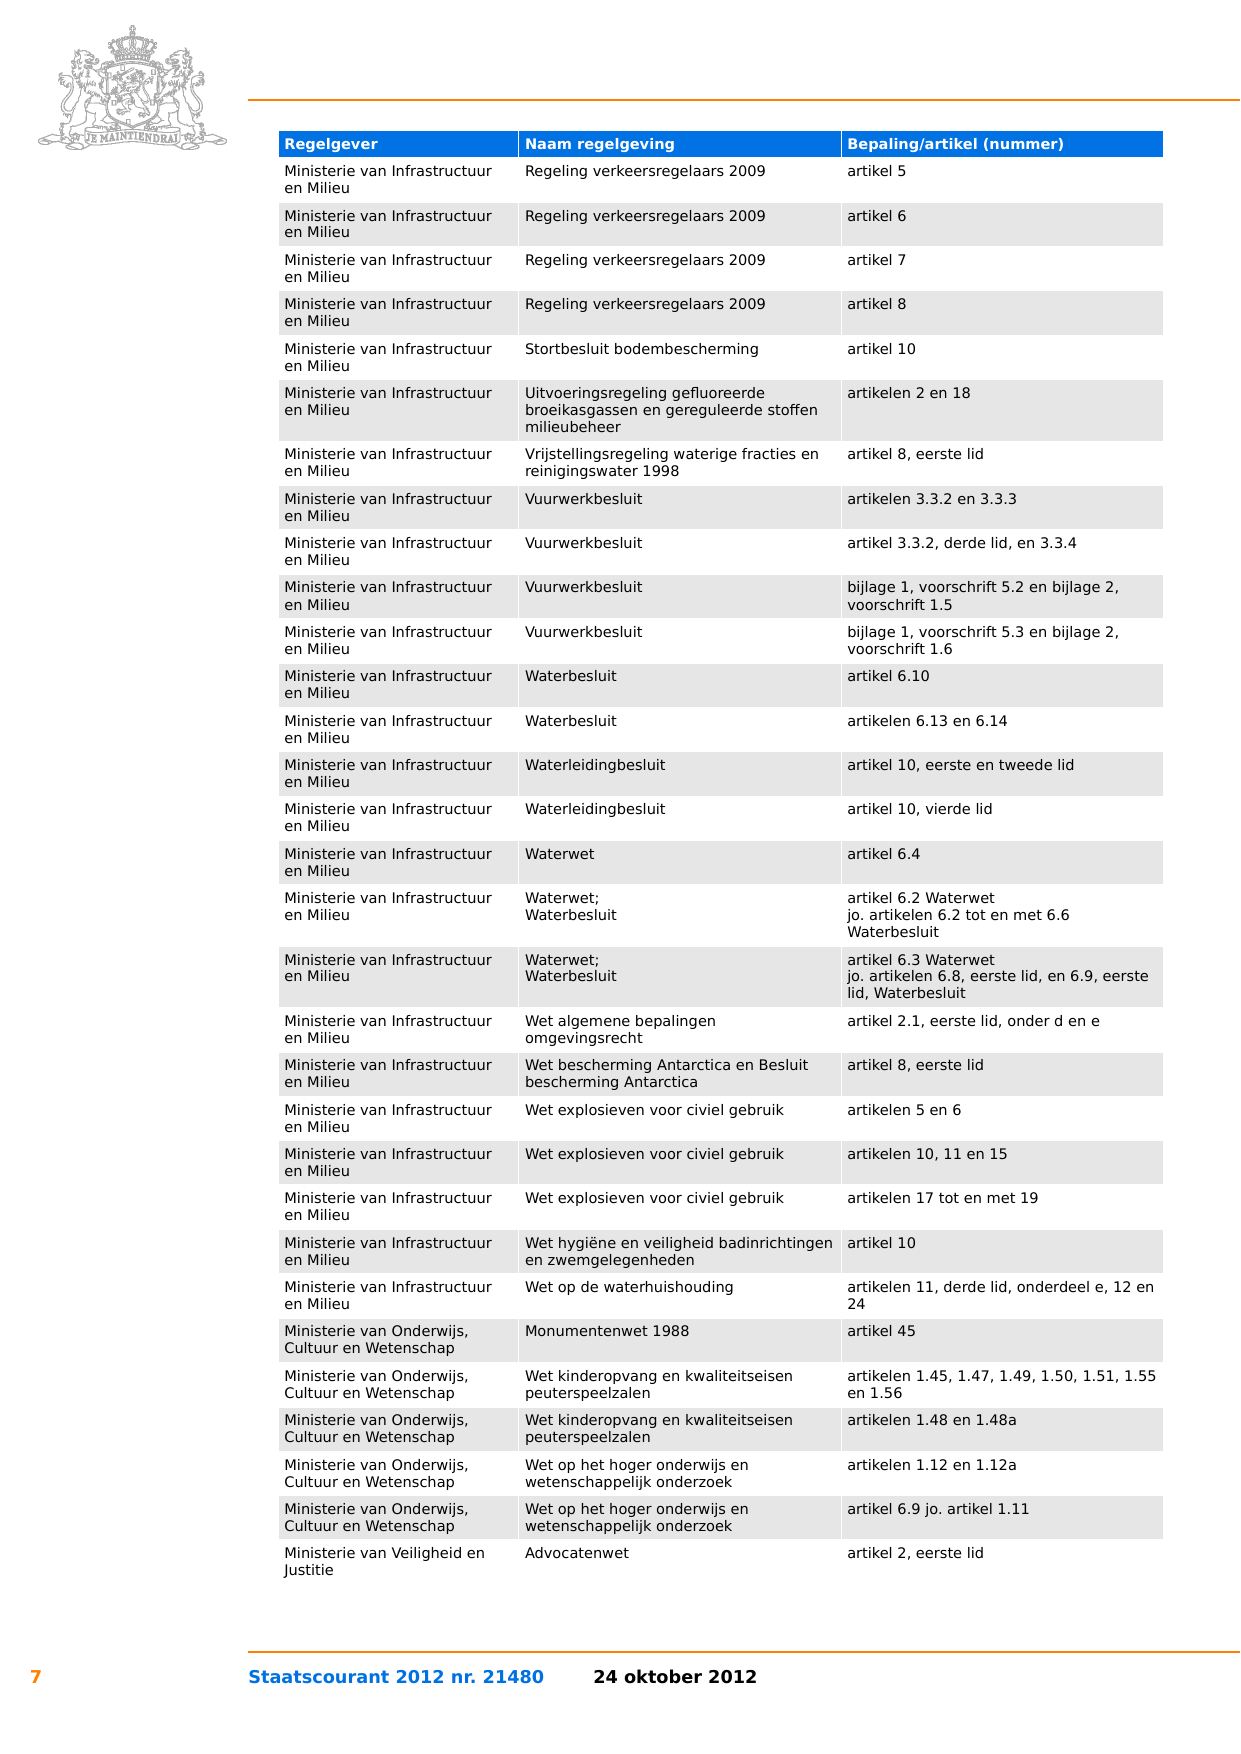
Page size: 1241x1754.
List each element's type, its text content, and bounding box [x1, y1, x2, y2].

table_cell artikelen 1.45, 1.47, 1.49, 1.50, 1.51, 1.55 en 1.56 [842, 1363, 1163, 1406]
table_cell Waterleidingbesluit [519, 752, 841, 796]
table_cell Ministerie van Infrastructuur en Milieu [279, 797, 518, 840]
table_cell artikelen 1.12 en 1.12a [842, 1452, 1163, 1495]
table_cell Wet op het hoger onderwijs en wetenschappelijk onderzoek [519, 1452, 841, 1495]
table_cell Wet hygiëne en veiligheid badinrichtingen en zwemgelegenheden [519, 1230, 841, 1273]
table_cell Stortbesluit bodembescherming [519, 336, 841, 379]
table_cell artikelen 5 en 6 [842, 1097, 1163, 1140]
table_cell Vuurwerkbesluit [519, 619, 841, 662]
table_cell artikelen 17 tot en met 19 [842, 1186, 1163, 1229]
table_cell Vuurwerkbesluit [519, 575, 841, 618]
table_cell artikel 6.9 jo. artikel 1.11 [842, 1496, 1163, 1539]
table_cell Advocatenwet [519, 1541, 841, 1584]
table_cell artikelen 6.13 en 6.14 [842, 708, 1163, 751]
table_cell Wet bescherming Antarctica en Besluit bescherming Antarctica [519, 1053, 841, 1096]
table_cell artikel 7 [842, 247, 1163, 290]
table_cell bijlage 1, voorschrift 5.3 en bijlage 2, voorschrift 1.6 [842, 619, 1163, 662]
table_cell Ministerie van Infrastructuur en Milieu [279, 1008, 518, 1051]
table_cell Ministerie van Infrastructuur en Milieu [279, 291, 518, 335]
table_cell Ministerie van Infrastructuur en Milieu [279, 575, 518, 618]
table_cell artikel 45 [842, 1319, 1163, 1362]
table_cell artikelen 3.3.2 en 3.3.3 [842, 486, 1163, 529]
table_cell Ministerie van Infrastructuur en Milieu [279, 752, 518, 796]
table_cell Ministerie van Infrastructuur en Milieu [279, 708, 518, 751]
table_header Naam regelgeving [519, 131, 841, 157]
table_cell Wet kinderopvang en kwaliteitseisen peuterspeelzalen [519, 1408, 841, 1451]
table_cell artikel 10, eerste en tweede lid [842, 752, 1163, 796]
table_cell artikelen 10, 11 en 15 [842, 1141, 1163, 1184]
table_cell Regeling verkeersregelaars 2009 [519, 291, 841, 335]
table_cell Waterwet; Waterbesluit [519, 885, 841, 946]
table_cell Ministerie van Infrastructuur en Milieu [279, 1141, 518, 1184]
table_cell artikel 2, eerste lid [842, 1541, 1163, 1584]
table_cell Ministerie van Infrastructuur en Milieu [279, 530, 518, 574]
table_cell artikelen 1.48 en 1.48a [842, 1408, 1163, 1451]
table_cell Vuurwerkbesluit [519, 486, 841, 529]
table_cell artikel 8, eerste lid [842, 442, 1163, 485]
table_cell Wet op de waterhuishouding [519, 1274, 841, 1318]
table_cell Ministerie van Infrastructuur en Milieu [279, 885, 518, 946]
table_cell Waterbesluit [519, 708, 841, 751]
table_cell Ministerie van Infrastructuur en Milieu [279, 203, 518, 246]
table_cell Ministerie van Infrastructuur en Milieu [279, 1274, 518, 1318]
table_cell Ministerie van Veiligheid en Justitie [279, 1541, 518, 1584]
table_cell Vrijstellingsregeling waterige fracties en reinigingswater 1998 [519, 442, 841, 485]
table_cell Ministerie van Infrastructuur en Milieu [279, 486, 518, 529]
table_cell Wet kinderopvang en kwaliteitseisen peuterspeelzalen [519, 1363, 841, 1406]
table_cell Waterleidingbesluit [519, 797, 841, 840]
table_cell Ministerie van Infrastructuur en Milieu [279, 158, 518, 202]
table_cell bijlage 1, voorschrift 5.2 en bijlage 2, voorschrift 1.5 [842, 575, 1163, 618]
table_cell Ministerie van Infrastructuur en Milieu [279, 442, 518, 485]
table_cell artikel 8 [842, 291, 1163, 335]
table_cell Wet explosieven voor civiel gebruik [519, 1097, 841, 1140]
table_cell artikel 6.2 Waterwet jo. artikelen 6.2 tot en met 6.6 Waterbesluit [842, 885, 1163, 946]
table_cell Ministerie van Infrastructuur en Milieu [279, 664, 518, 707]
table_cell Ministerie van Infrastructuur en Milieu [279, 1053, 518, 1096]
table_cell artikel 10 [842, 336, 1163, 379]
table_cell Ministerie van Onderwijs, Cultuur en Wetenschap [279, 1319, 518, 1362]
table_cell artikel 6 [842, 203, 1163, 246]
table_cell Uitvoeringsregeling gefluoreerde broeikasgassen en gereguleerde stoffen milieubeheer [519, 380, 841, 441]
table_cell Vuurwerkbesluit [519, 530, 841, 574]
table_cell Ministerie van Infrastructuur en Milieu [279, 247, 518, 290]
table_cell artikel 6.3 Waterwet jo. artikelen 6.8, eerste lid, en 6.9, eerste lid, Waterbesluit [842, 947, 1163, 1007]
table_header Regelgever [279, 131, 518, 157]
table_cell Wet op het hoger onderwijs en wetenschappelijk onderzoek [519, 1496, 841, 1539]
table_cell Waterbesluit [519, 664, 841, 707]
table_cell Regeling verkeersregelaars 2009 [519, 247, 841, 290]
table_cell Ministerie van Infrastructuur en Milieu [279, 380, 518, 441]
table_cell artikel 5 [842, 158, 1163, 202]
table_cell Ministerie van Infrastructuur en Milieu [279, 619, 518, 662]
table_cell artikel 10, vierde lid [842, 797, 1163, 840]
table_cell artikel 3.3.2, derde lid, en 3.3.4 [842, 530, 1163, 574]
table_cell Wet algemene bepalingen omgevingsrecht [519, 1008, 841, 1051]
table_cell Ministerie van Infrastructuur en Milieu [279, 1097, 518, 1140]
table_cell Ministerie van Infrastructuur en Milieu [279, 1230, 518, 1273]
table_cell Ministerie van Infrastructuur en Milieu [279, 336, 518, 379]
table_cell Ministerie van Onderwijs, Cultuur en Wetenschap [279, 1363, 518, 1406]
table_cell Waterwet; Waterbesluit [519, 947, 841, 1007]
table_cell artikel 6.4 [842, 841, 1163, 884]
table_cell artikelen 2 en 18 [842, 380, 1163, 441]
table_cell Ministerie van Infrastructuur en Milieu [279, 841, 518, 884]
table_cell artikel 6.10 [842, 664, 1163, 707]
table_cell Ministerie van Onderwijs, Cultuur en Wetenschap [279, 1496, 518, 1539]
table_cell Wet explosieven voor civiel gebruik [519, 1186, 841, 1229]
table_cell artikel 10 [842, 1230, 1163, 1273]
table_cell Ministerie van Infrastructuur en Milieu [279, 947, 518, 1007]
table_cell Ministerie van Onderwijs, Cultuur en Wetenschap [279, 1408, 518, 1451]
table_header Bepaling/artikel (nummer) [842, 131, 1163, 157]
table_cell Ministerie van Infrastructuur en Milieu [279, 1186, 518, 1229]
table_cell artikelen 11, derde lid, onderdeel e, 12 en 24 [842, 1274, 1163, 1318]
table_cell Wet explosieven voor civiel gebruik [519, 1141, 841, 1184]
table_cell Regeling verkeersregelaars 2009 [519, 158, 841, 202]
table_cell Regeling verkeersregelaars 2009 [519, 203, 841, 246]
table_cell Monumentenwet 1988 [519, 1319, 841, 1362]
table_cell Waterwet [519, 841, 841, 884]
table_cell artikel 2.1, eerste lid, onder d en e [842, 1008, 1163, 1051]
table_cell Ministerie van Onderwijs, Cultuur en Wetenschap [279, 1452, 518, 1495]
table_cell artikel 8, eerste lid [842, 1053, 1163, 1096]
picture [38, 25, 227, 150]
